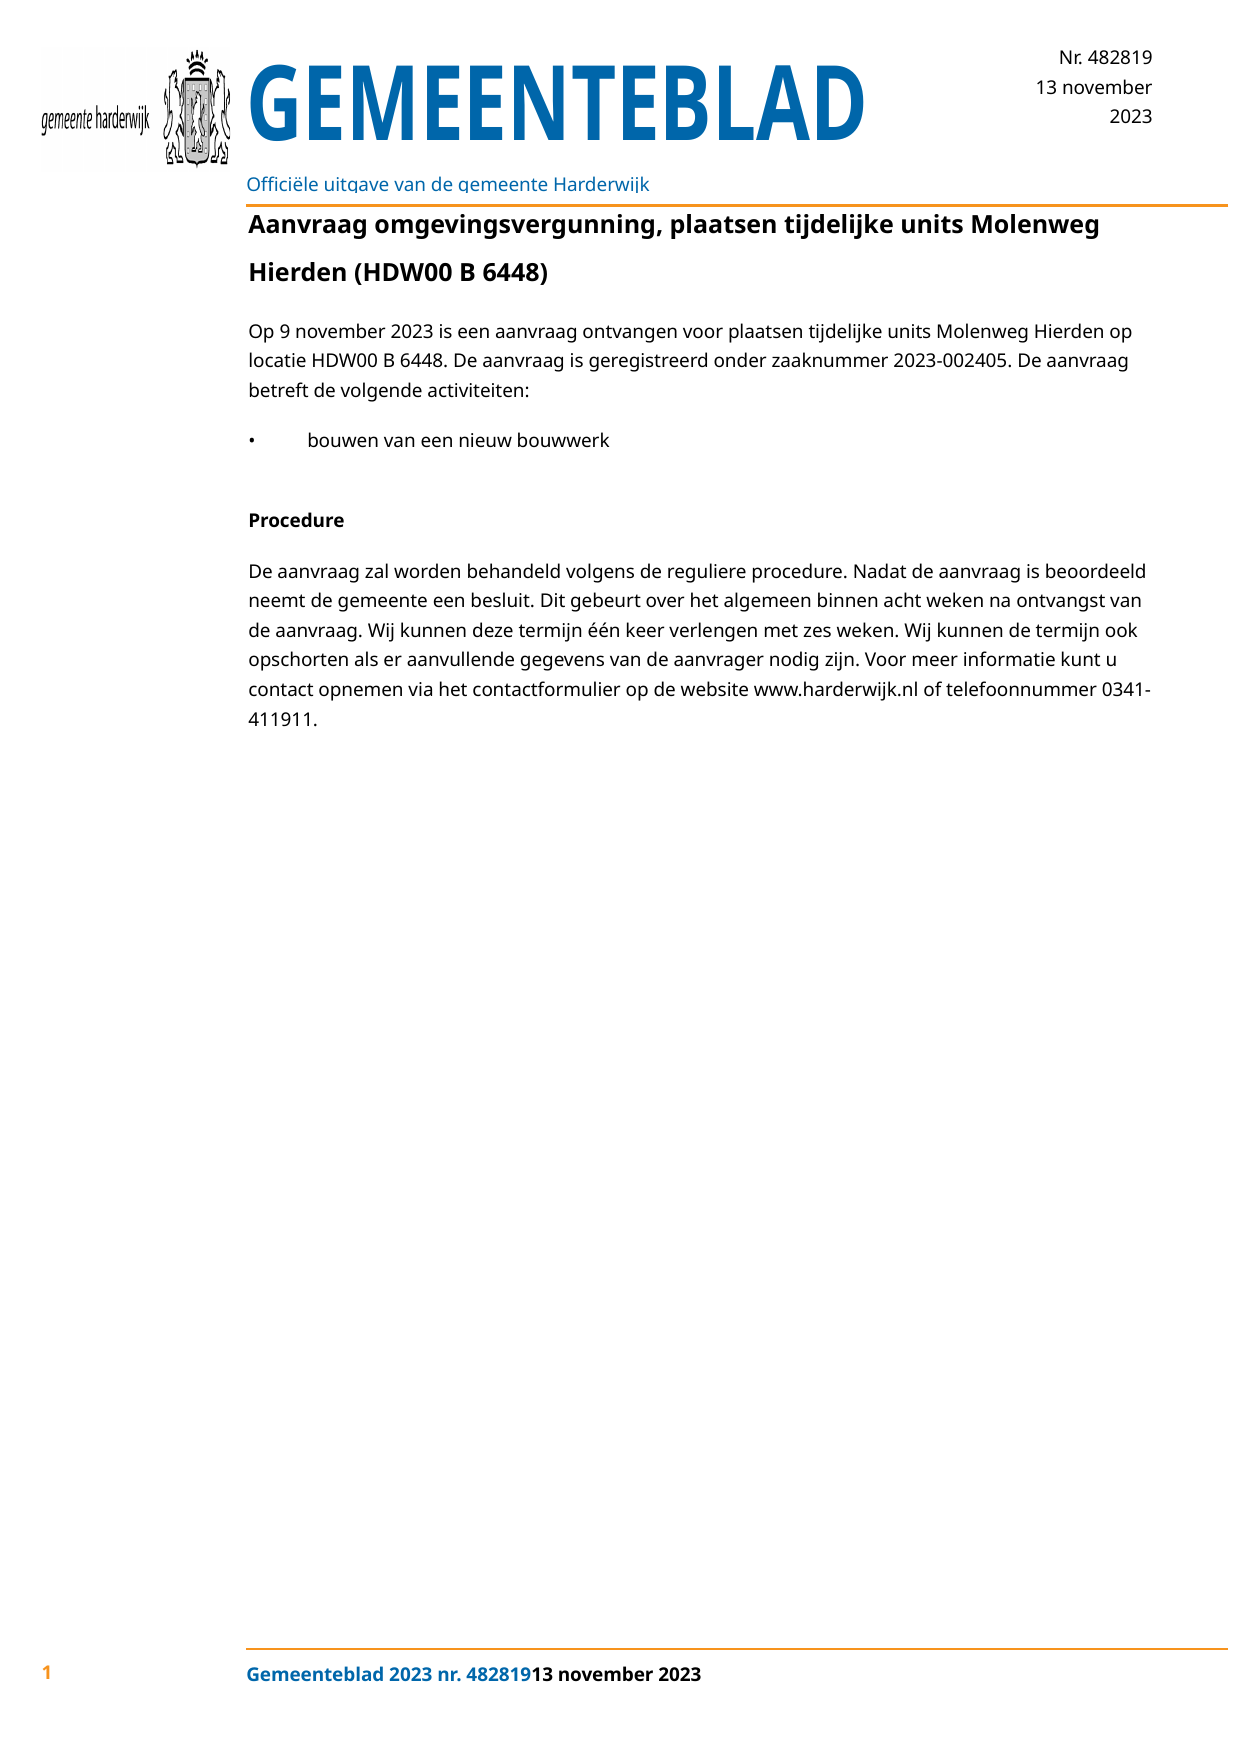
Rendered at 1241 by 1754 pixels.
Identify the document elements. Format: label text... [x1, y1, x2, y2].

text De aanvraag zal worden behandeld volgens de reguliere procedure. Nadat de aanvraag is beoordeeld neemt de gemeente een besluit. Dit gebeurt over het algemeen binnen acht weken na ontvangst van de aanvraag. Wij kunnen deze termijn één keer verlengen met zes weken. Wij kunnen de termijn ook opschorten als er aanvullende gegevens van de aanvrager nodig zijn. Voor meer informatie kunt u contact opnemen via het contactformulier op de website www.harderwijk.nl of telefoonnummer 0341-411911. [248, 558, 1152, 732]
text Aanvraag omgevingsvergunning, plaatsen tijdelijke units Molenweg Hierden (HDW00 B 6448) [248, 207, 1152, 288]
list bouwen van een nieuw bouwwerk [248, 427, 1152, 453]
text Op 9 november 2023 is een aanvraag ontvangen voor plaatsen tijdelijke units Molenweg Hierden op locatie HDW00 B 6448. De aanvraag is geregistreerd onder zaaknummer 2023-002405. De aanvraag betreft de volgende activiteiten: [248, 318, 1152, 403]
picture [41, 47, 231, 172]
text Procedure [248, 507, 1152, 533]
